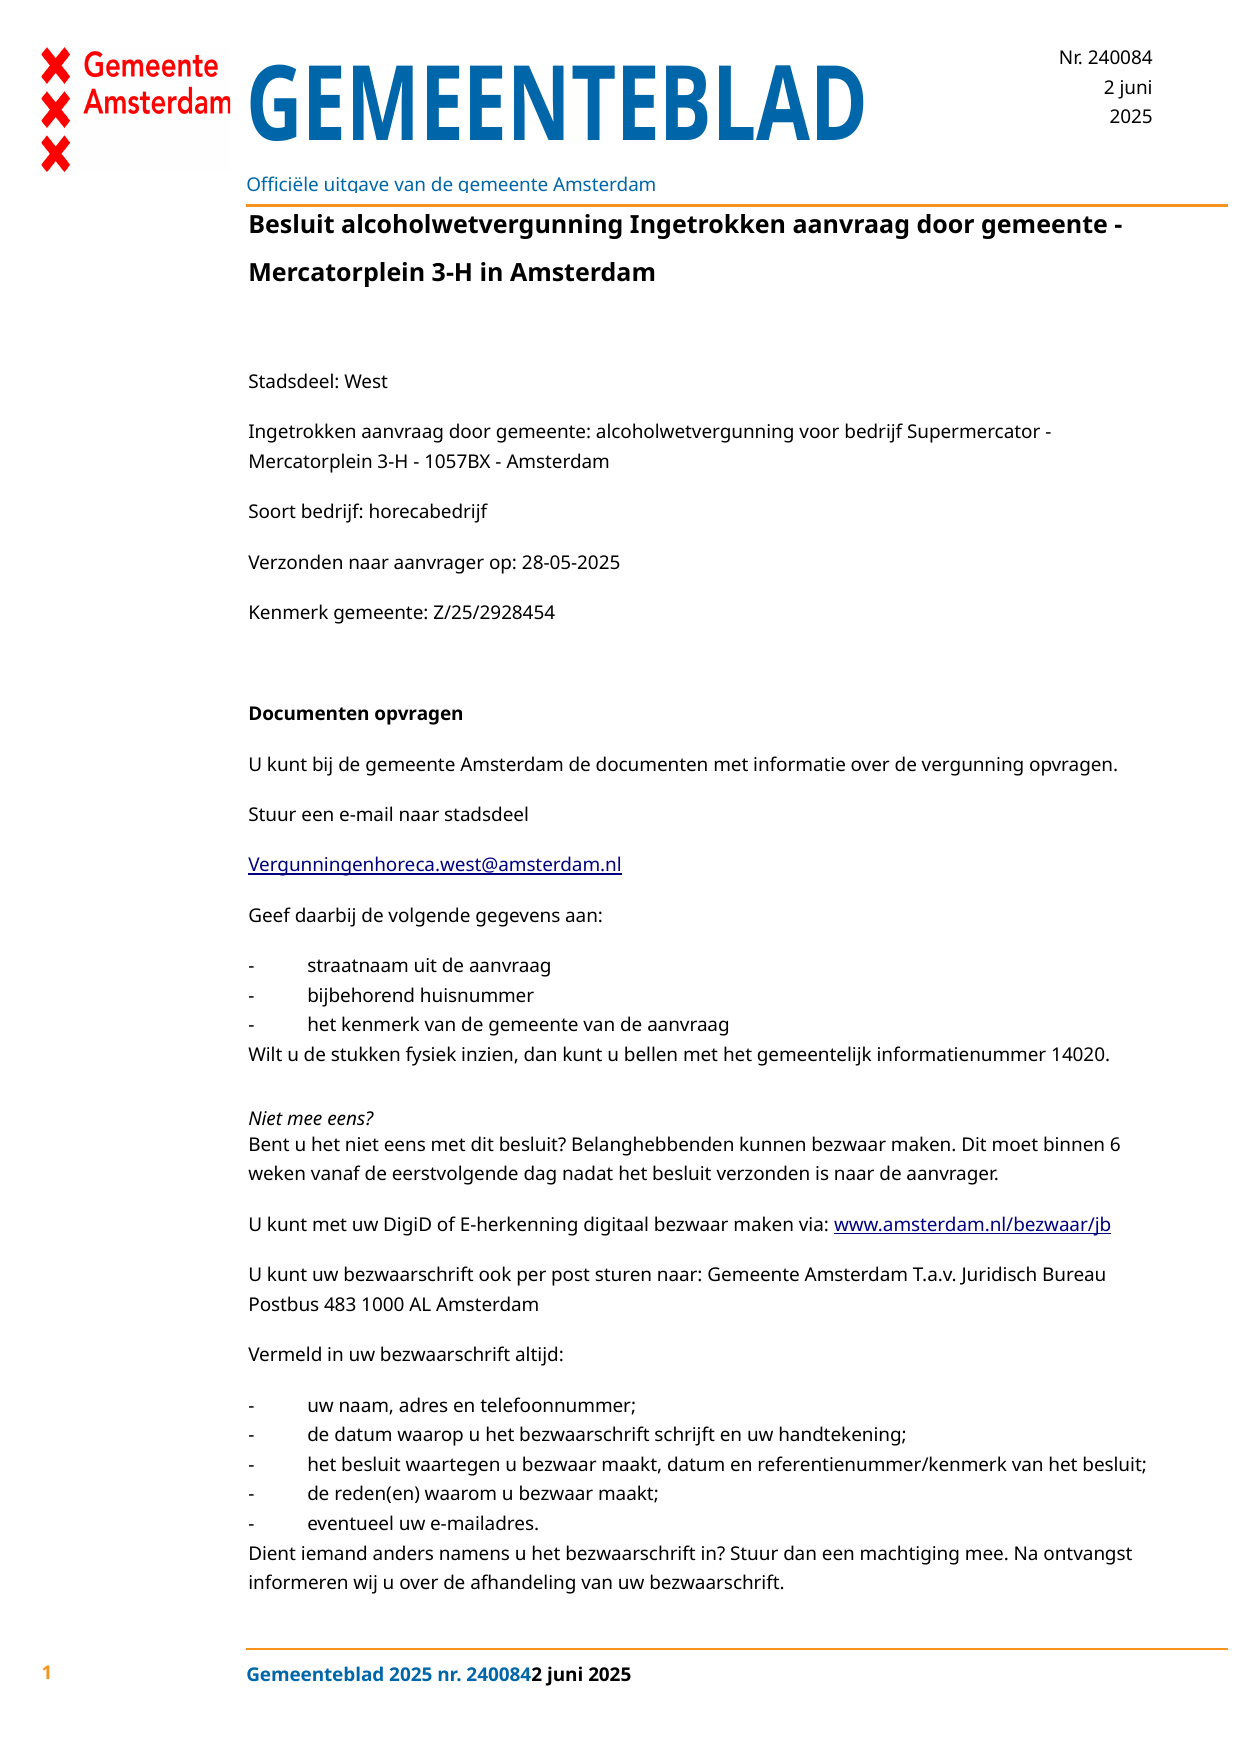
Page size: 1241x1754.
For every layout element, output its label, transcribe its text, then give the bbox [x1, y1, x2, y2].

list eventueel uw e-mailadres. [248, 1510, 1152, 1536]
list het kenmerk van de gemeente van de aanvraag [248, 1012, 1152, 1037]
text Ingetrokken aanvraag door gemeente: alcoholwetvergunning voor bedrijf Supermercator - Mercatorplein 3-H - 1057BX - Amsterdam [248, 419, 1152, 474]
text Besluit alcoholwetvergunning Ingetrokken aanvraag door gemeente - Mercatorplein 3-H in Amsterdam [248, 207, 1152, 288]
text Vermeld in uw bezwaarschrift altijd: [248, 1341, 1152, 1367]
text Dient iemand anders namens u het bezwaarschrift in? Stuur dan een machtiging mee. Na ontvangst informeren wij u over de afhandeling van uw bezwaarschrift. [248, 1540, 1152, 1595]
text Stadsdeel: West [248, 368, 1152, 394]
text Soort bedrijf: horecabedrijf [248, 499, 1152, 524]
text Kenmerk gemeente: Z/25/2928454 [248, 599, 1152, 625]
text Verzonden naar aanvrager op: 28-05-2025 [248, 549, 1152, 575]
list de datum waarop u het bezwaarschrift schrijft en uw handtekening; [248, 1421, 1152, 1447]
text Documenten opvragen [248, 700, 1152, 726]
text Geef daarbij de volgende gegevens aan: [248, 902, 1152, 928]
text Stuur een e-mail naar stadsdeel [248, 801, 1152, 827]
text Bent u het niet eens met dit besluit? Belanghebbenden kunnen bezwaar maken. Dit moet binnen 6 weken vanaf de eerstvolgende dag nadat het besluit verzonden is naar de aanvrager. [248, 1131, 1152, 1186]
text Wilt u de stukken fysiek inzien, dan kunt u bellen met het gemeentelijk informatienummer 14020. [248, 1041, 1152, 1067]
picture [41, 47, 231, 172]
text U kunt bij de gemeente Amsterdam de documenten met informatie over de vergunning opvragen. [248, 751, 1152, 777]
list het besluit waartegen u bezwaar maakt, datum en referentienummer/kenmerk van het besluit; [248, 1451, 1152, 1477]
list bijbehorend huisnummer [248, 982, 1152, 1008]
list de reden(en) waarom u bezwaar maakt; [248, 1481, 1152, 1506]
text U kunt met uw DigiD of E-herkenning digitaal bezwaar maken via: www.amsterdam.nl/bezwaar/jb [248, 1211, 1152, 1237]
list straatnaam uit de aanvraag [248, 952, 1152, 978]
list uw naam, adres en telefoonnummer; [248, 1392, 1152, 1417]
text U kunt uw bezwaarschrift ook per post sturen naar: Gemeente Amsterdam T.a.v. Juridisch Bureau Postbus 483 1000 AL Amsterdam [248, 1261, 1152, 1317]
text Niet mee eens? [248, 1105, 1152, 1131]
text Vergunningenhoreca.west@amsterdam.nl [248, 852, 1152, 877]
